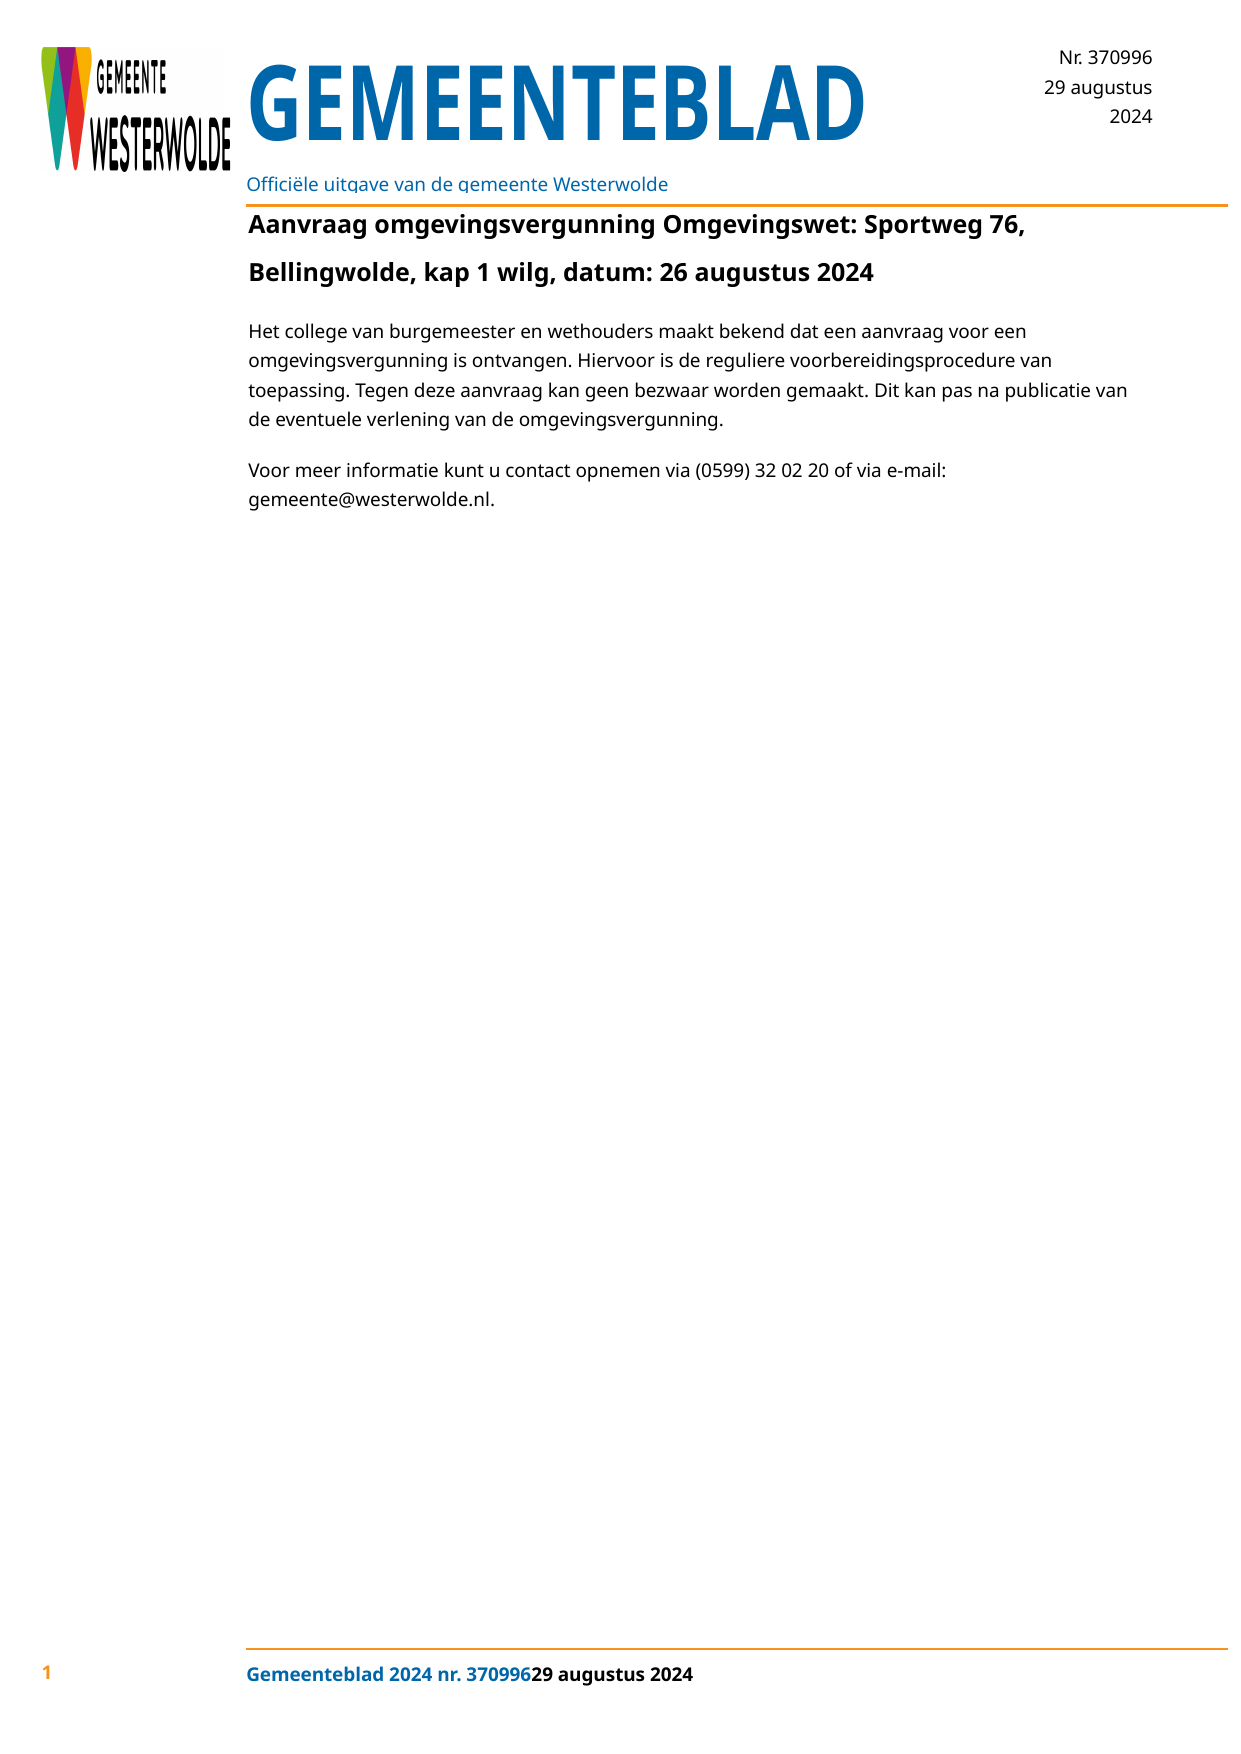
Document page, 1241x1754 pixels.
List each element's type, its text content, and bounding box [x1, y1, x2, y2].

text Voor meer informatie kunt u contact opnemen via (0599) 32 02 20 of via e-mail: gemeente@westerwolde.nl. [248, 457, 1152, 512]
text Aanvraag omgevingsvergunning Omgevingswet: Sportweg 76, Bellingwolde, kap 1 wilg, datum: 26 augustus 2024 [248, 207, 1152, 288]
picture [41, 47, 231, 172]
text Het college van burgemeester en wethouders maakt bekend dat een aanvraag voor een omgevingsvergunning is ontvangen. Hiervoor is de reguliere voorbereidingsprocedure van toepassing. Tegen deze aanvraag kan geen bezwaar worden gemaakt. Dit kan pas na publicatie van de eventuele verlening van de omgevingsvergunning. [248, 318, 1152, 432]
